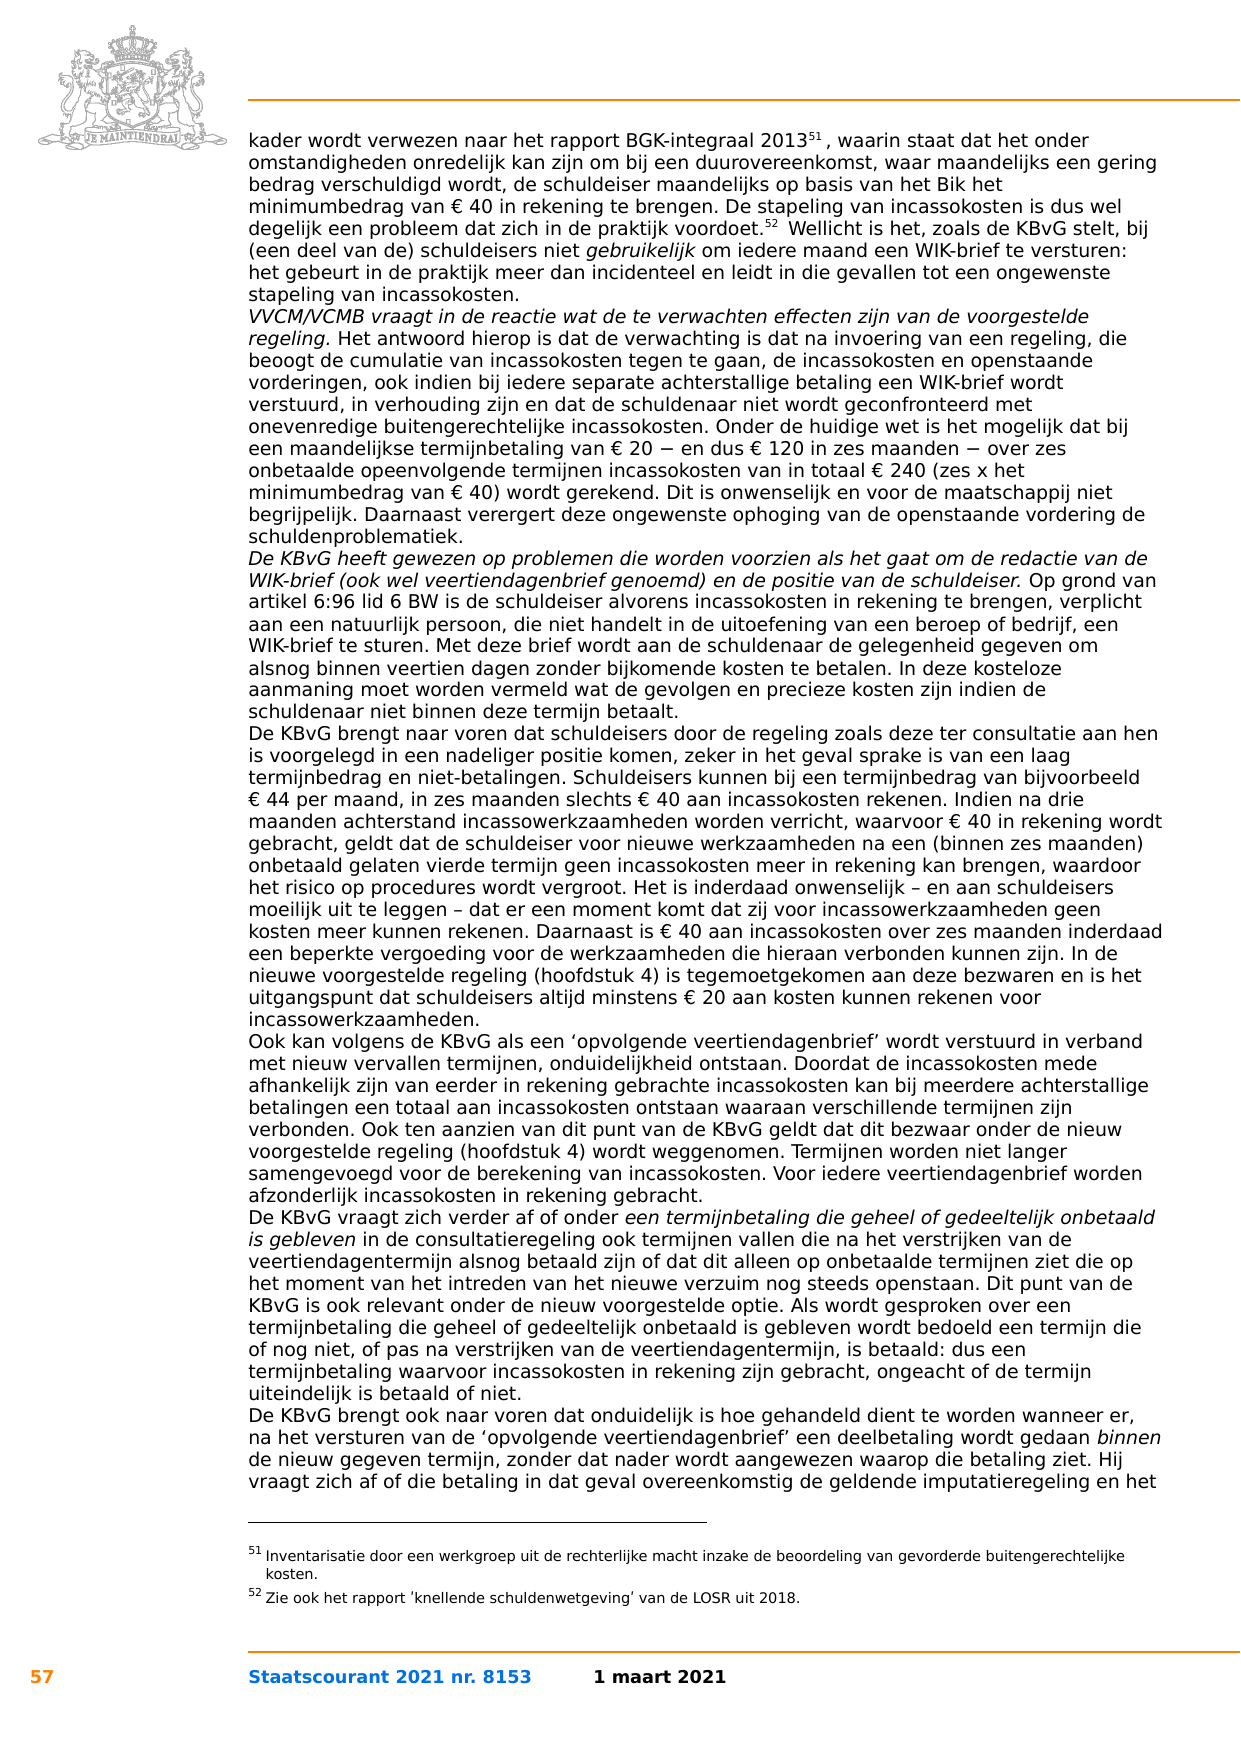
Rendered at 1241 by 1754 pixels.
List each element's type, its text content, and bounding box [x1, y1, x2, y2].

text kader wordt verwezen naar het rapport BGK-integraal 2013, waarin staat dat het onder omstandigheden onredelijk kan zijn om bij een duurovereenkomst, waar maandelijks een gering bedrag verschuldigd wordt, de schuldeiser maandelijks op basis van het Bik het minimumbedrag van € 40 in rekening te brengen. De stapeling van incassokosten is dus wel degelijk een probleem dat zich in de praktijk voordoet. Wellicht is het, zoals de KBvG stelt, bij (een deel van de) schuldeisers niet gebruikelijk om iedere maand een WIK-brief te versturen: het gebeurt in de praktijk meer dan incidenteel en leidt in die gevallen tot een ongewenste stapeling van incassokosten. [248, 130, 1163, 306]
text VVCM/VCMB vraagt in de reactie wat de te verwachten effecten zijn van de voorgestelde regeling. Het antwoord hierop is dat de verwachting is dat na invoering van een regeling, die beoogt de cumulatie van incassokosten tegen te gaan, de incassokosten en openstaande vorderingen, ook indien bij iedere separate achterstallige betaling een WIK-brief wordt verstuurd, in verhouding zijn en dat de schuldenaar niet wordt geconfronteerd met onevenredige buitengerechtelijke incassokosten. Onder de huidige wet is het mogelijk dat bij een maandelijkse termijnbetaling van € 20 − en dus € 120 in zes maanden − over zes onbetaalde opeenvolgende termijnen incassokosten van in totaal € 240 (zes x het minimumbedrag van € 40) wordt gerekend. Dit is onwenselijk en voor de maatschappij niet begrijpelijk. Daarnaast verergert deze ongewenste ophoging van de openstaande vordering de schuldenproblematiek. [248, 306, 1163, 547]
text Inventarisatie door een werkgroep uit de rechterlijke macht inzake de beoordeling van gevorderde buitengerechtelijke kosten. [248, 1544, 1163, 1583]
text De KBvG vraagt zich verder af of onder een termijnbetaling die geheel of gedeeltelijk onbetaald is gebleven in de consultatieregeling ook termijnen vallen die na het verstrijken van de veertiendagentermijn alsnog betaald zijn of dat dit alleen op onbetaalde termijnen ziet die op het moment van het intreden van het nieuwe verzuim nog steeds openstaan. Dit punt van de KBvG is ook relevant onder de nieuw voorgestelde optie. Als wordt gesproken over een termijnbetaling die geheel of gedeeltelijk onbetaald is gebleven wordt bedoeld een termijn die of nog niet, of pas na verstrijken van de veertiendagentermijn, is betaald: dus een termijnbetaling waarvoor incassokosten in rekening zijn gebracht, ongeacht of de termijn uiteindelijk is betaald of niet. [248, 1207, 1163, 1405]
text Zie ook het rapport ʹknellende schuldenwetgevingʹ van de LOSR uit 2018. [248, 1586, 1163, 1608]
text De KBvG heeft gewezen op problemen die worden voorzien als het gaat om de redactie van de WIK-brief (ook wel veertiendagenbrief genoemd) en de positie van de schuldeiser. Op grond van artikel 6:96 lid 6 BW is de schuldeiser alvorens incassokosten in rekening te brengen, verplicht aan een natuurlijk persoon, die niet handelt in de uitoefening van een beroep of bedrijf, een WIK-brief te sturen. Met deze brief wordt aan de schuldenaar de gelegenheid gegeven om alsnog binnen veertien dagen zonder bijkomende kosten te betalen. In deze kosteloze aanmaning moet worden vermeld wat de gevolgen en precieze kosten zijn indien de schuldenaar niet binnen deze termijn betaalt. [248, 547, 1163, 723]
text De KBvG brengt naar voren dat schuldeisers door de regeling zoals deze ter consultatie aan hen is voorgelegd in een nadeliger positie komen, zeker in het geval sprake is van een laag termijnbedrag en niet-betalingen. Schuldeisers kunnen bij een termijnbedrag van bijvoorbeeld € 44 per maand, in zes maanden slechts € 40 aan incassokosten rekenen. Indien na drie maanden achterstand incassowerkzaamheden worden verricht, waarvoor € 40 in rekening wordt gebracht, geldt dat de schuldeiser voor nieuwe werkzaamheden na een (binnen zes maanden) onbetaald gelaten vierde termijn geen incassokosten meer in rekening kan brengen, waardoor het risico op procedures wordt vergroot. Het is inderdaad onwenselijk – en aan schuldeisers moeilijk uit te leggen – dat er een moment komt dat zij voor incassowerkzaamheden geen kosten meer kunnen rekenen. Daarnaast is € 40 aan incassokosten over zes maanden inderdaad een beperkte vergoeding voor de werkzaamheden die hieraan verbonden kunnen zijn. In de nieuwe voorgestelde regeling (hoofdstuk 4) is tegemoetgekomen aan deze bezwaren en is het uitgangspunt dat schuldeisers altijd minstens € 20 aan kosten kunnen rekenen voor incassowerkzaamheden. [248, 723, 1163, 1031]
picture [38, 25, 227, 150]
text De KBvG brengt ook naar voren dat onduidelijk is hoe gehandeld dient te worden wanneer er, na het versturen van de ‘opvolgende veertiendagenbrief’ een deelbetaling wordt gedaan binnen de nieuw gegeven termijn, zonder dat nader wordt aangewezen waarop die betaling ziet. Hij vraagt zich af of die betaling in dat geval overeenkomstig de geldende imputatieregeling en het [248, 1405, 1163, 1493]
text Ook kan volgens de KBvG als een ‘opvolgende veertiendagenbrief’ wordt verstuurd in verband met nieuw vervallen termijnen, onduidelijkheid ontstaan. Doordat de incassokosten mede afhankelijk zijn van eerder in rekening gebrachte incassokosten kan bij meerdere achterstallige betalingen een totaal aan incassokosten ontstaan waaraan verschillende termijnen zijn verbonden. Ook ten aanzien van dit punt van de KBvG geldt dat dit bezwaar onder de nieuw voorgestelde regeling (hoofdstuk 4) wordt weggenomen. Termijnen worden niet langer samengevoegd voor de berekening van incassokosten. Voor iedere veertiendagenbrief worden afzonderlijk incassokosten in rekening gebracht. [248, 1031, 1163, 1207]
